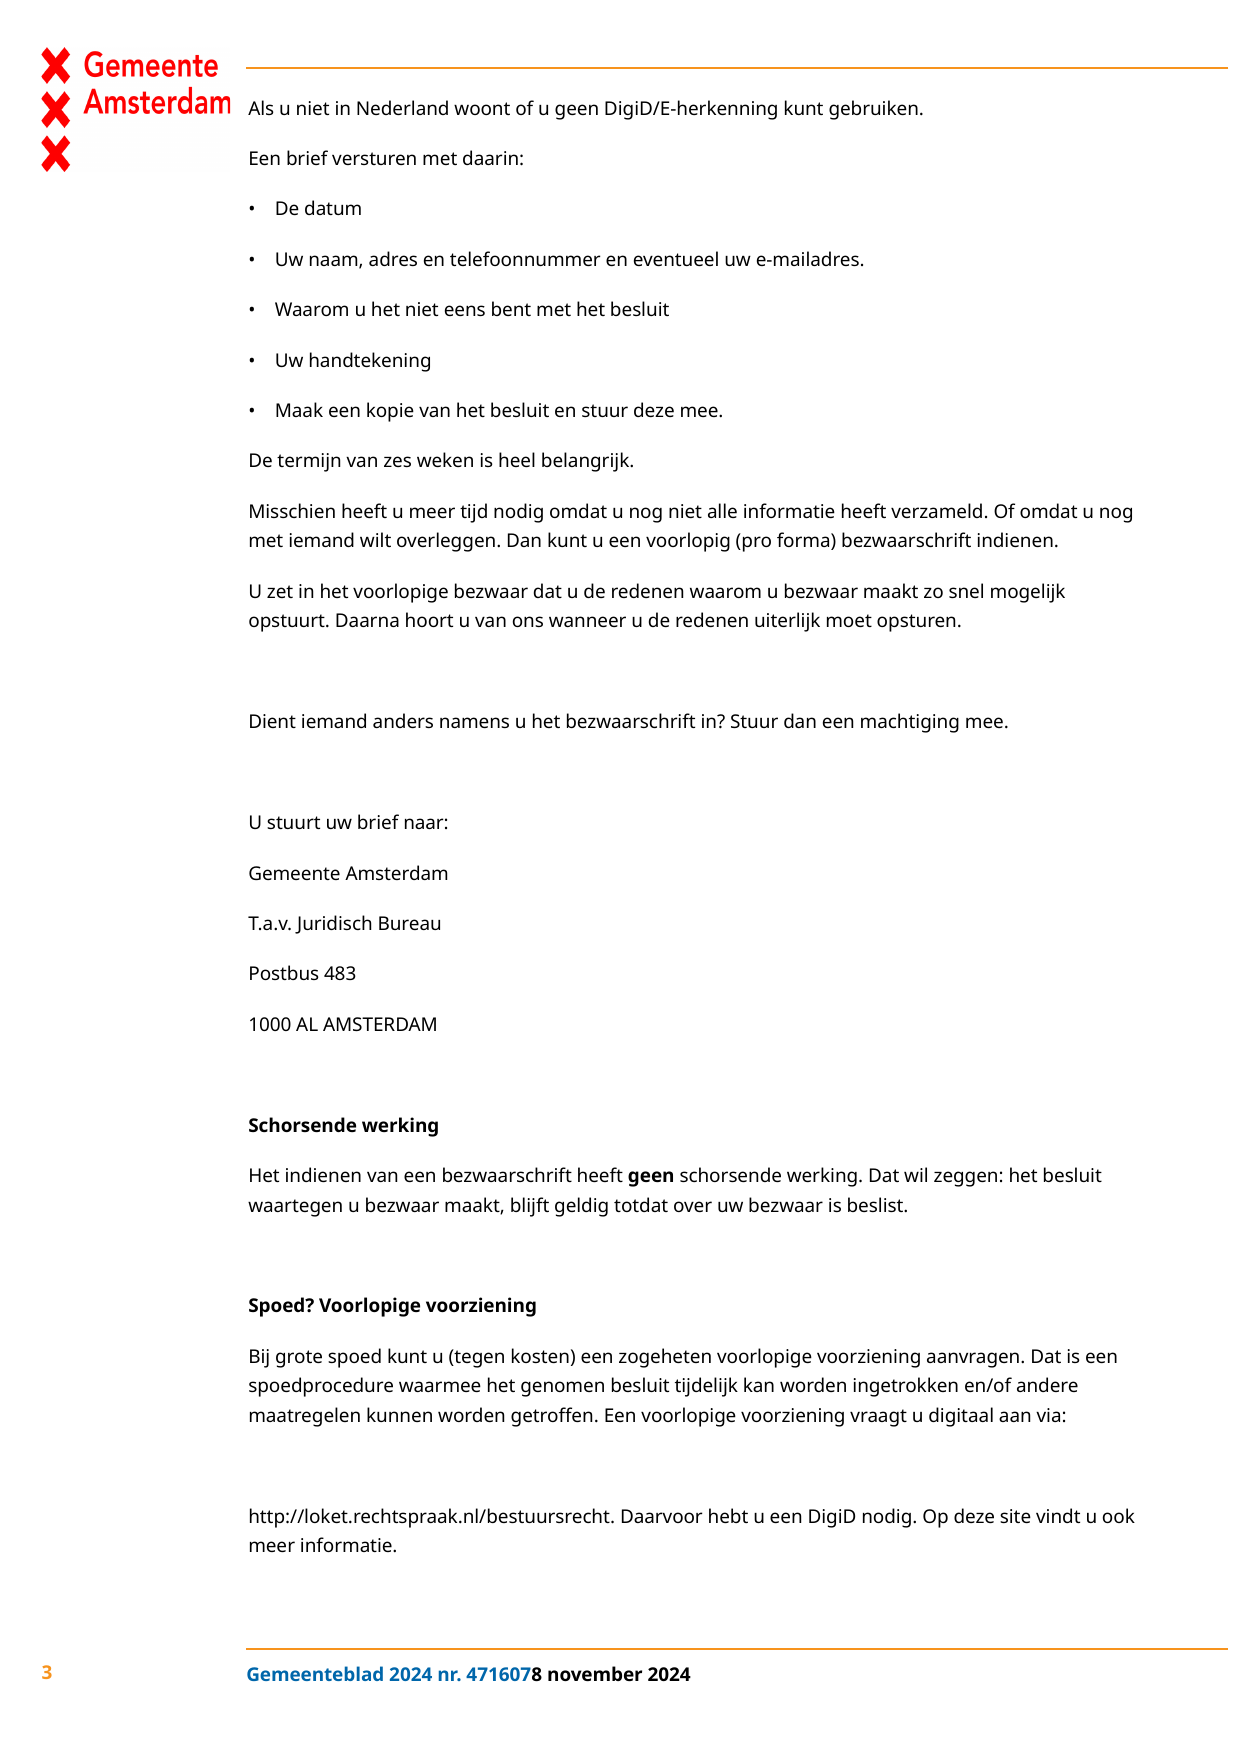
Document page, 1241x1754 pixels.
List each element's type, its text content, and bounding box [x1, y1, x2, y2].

text Een brief versturen met daarin: [248, 145, 1152, 171]
text • Waarom u het niet eens bent met het besluit [248, 296, 1152, 322]
text U stuurt uw brief naar: [248, 809, 1152, 835]
text Misschien heeft u meer tijd nodig omdat u nog niet alle informatie heeft verzameld. Of omdat u nog met iemand wilt overleggen. Dan kunt u een voorlopig (pro forma) bezwaarschrift indienen. [248, 498, 1152, 553]
text Postbus 483 [248, 961, 1152, 986]
text 1000 AL AMSTERDAM [248, 1011, 1152, 1037]
text Dient iemand anders namens u het bezwaarschrift in? Stuur dan een machtiging mee. [248, 708, 1152, 734]
text T.a.v. Juridisch Bureau [248, 910, 1152, 936]
text De termijn van zes weken is heel belangrijk. [248, 448, 1152, 473]
text • Maak een kopie van het besluit en stuur deze mee. [248, 397, 1152, 423]
text Als u niet in Nederland woont of u geen DigiD/E-herkenning kunt gebruiken. [248, 95, 1152, 121]
text • Uw naam, adres en telefoonnummer en eventueel uw e-mailadres. [248, 246, 1152, 272]
picture [41, 47, 231, 172]
text • Uw handtekening [248, 347, 1152, 373]
text Spoed? Voorlopige voorziening [248, 1293, 1152, 1318]
text Schorsende werking [248, 1112, 1152, 1138]
text Bij grote spoed kunt u (tegen kosten) een zogeheten voorlopige voorziening aanvragen. Dat is een spoedprocedure waarmee het genomen besluit tijdelijk kan worden ingetrokken en/of andere maatregelen kunnen worden getroffen. Een voorlopige voorziening vraagt u digitaal aan via: [248, 1343, 1152, 1428]
text Gemeente Amsterdam [248, 860, 1152, 886]
text U zet in het voorlopige bezwaar dat u de redenen waarom u bezwaar maakt zo snel mogelijk opstuurt. Daarna hoort u van ons wanneer u de redenen uiterlijk moet opsturen. [248, 578, 1152, 633]
text • De datum [248, 196, 1152, 221]
text http://loket.rechtspraak.nl/bestuursrecht. Daarvoor hebt u een DigiD nodig. Op deze site vindt u ook meer informatie. [248, 1503, 1152, 1558]
text Het indienen van een bezwaarschrift heeft geen schorsende werking. Dat wil zeggen: het besluit waartegen u bezwaar maakt, blijft geldig totdat over uw bezwaar is beslist. [248, 1162, 1152, 1218]
